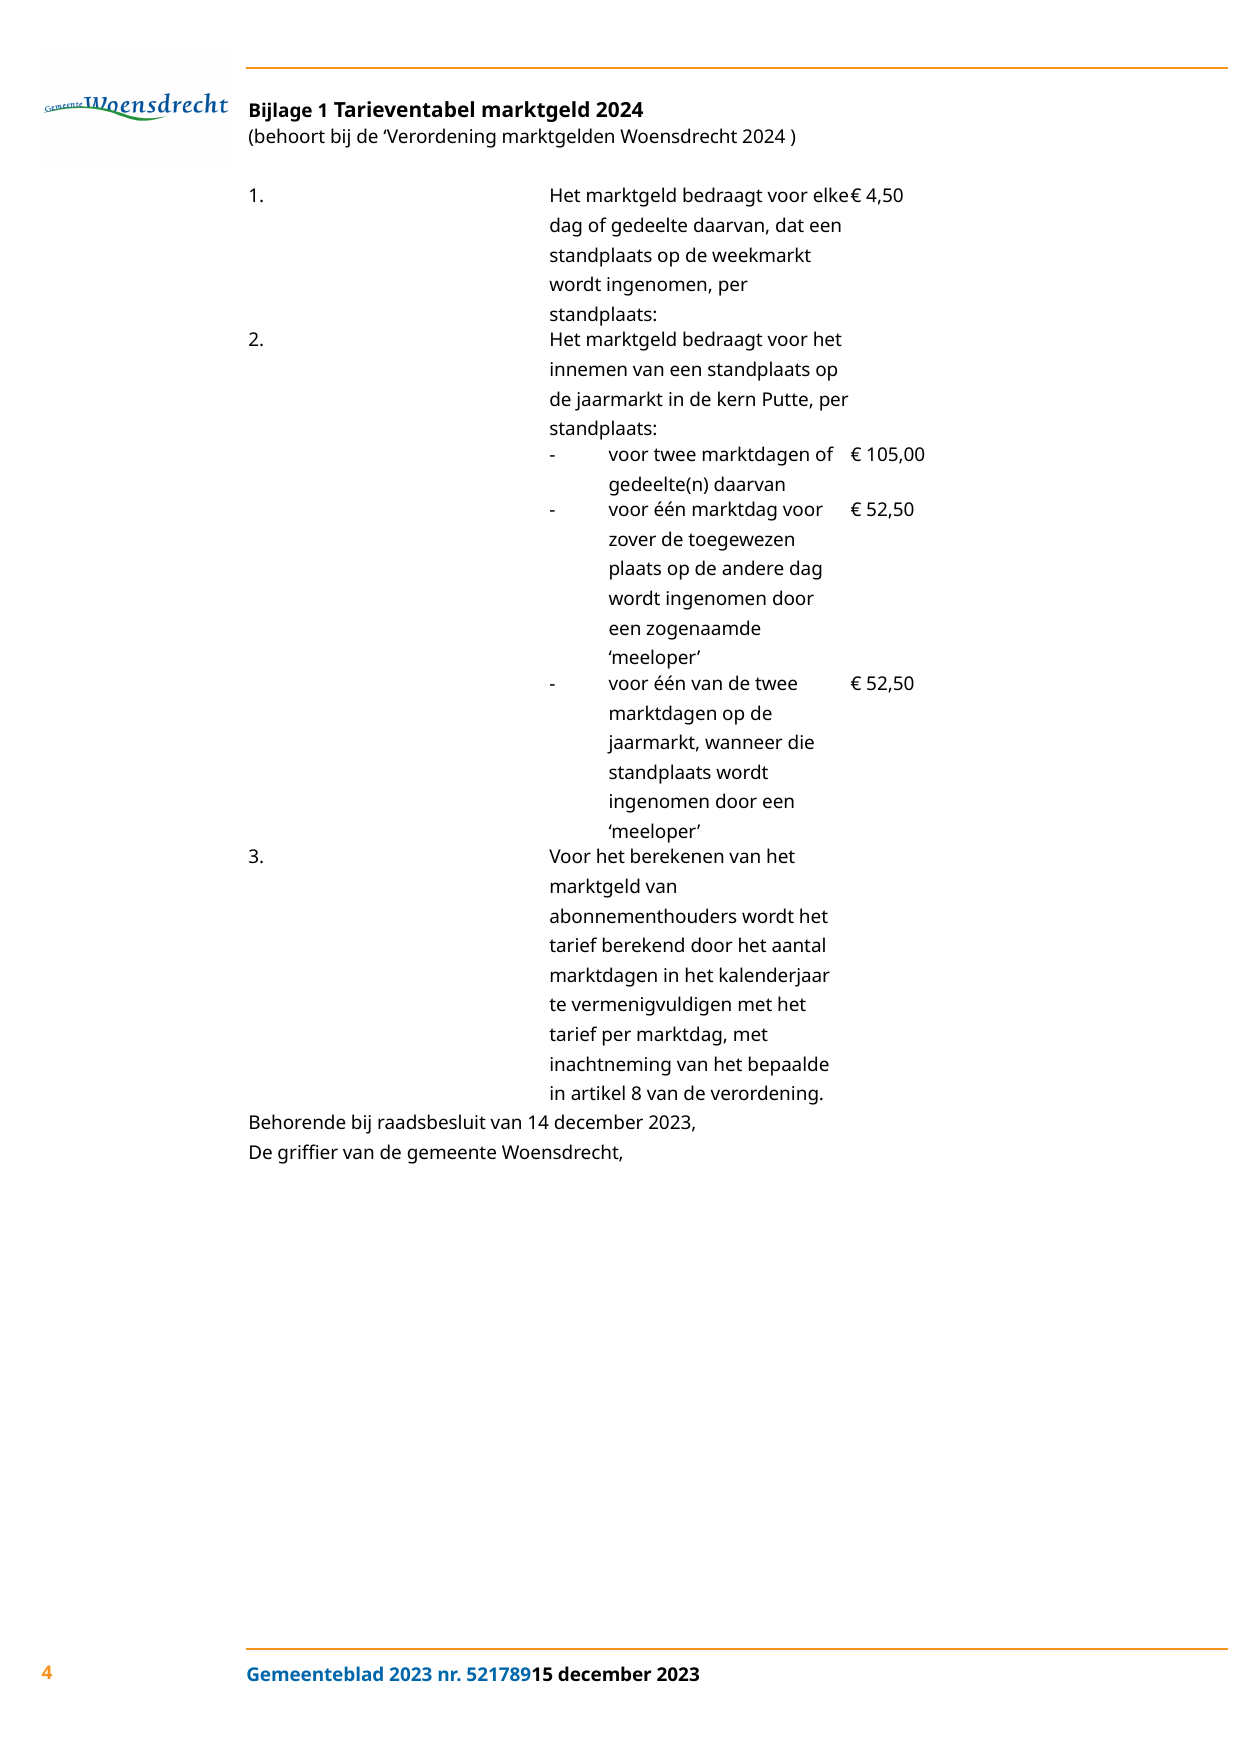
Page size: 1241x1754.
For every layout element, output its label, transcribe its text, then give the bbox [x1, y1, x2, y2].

text (behoort bij de ‘Verordening marktgelden Woensdrecht 2024 ) [248, 123, 1152, 149]
table_header Het marktgeld bedraagt voor elke dag of gedeelte daarvan, dat een standplaats op de weekmarkt wordt ingenomen, per standplaats: [549, 183, 850, 327]
table_cell [248, 496, 549, 670]
table_cell voor twee marktdagen of gedeelte(n) daarvan [549, 441, 850, 496]
table_cell 2. [248, 327, 549, 441]
table_cell [248, 441, 549, 496]
picture [41, 47, 231, 172]
table_cell € 105,00 [850, 441, 1152, 496]
table_cell voor één van de twee marktdagen op de jaarmarkt, wanneer die standplaats wordt ingenomen door een ‘meeloper’ [549, 670, 850, 844]
table_cell Voor het berekenen van het marktgeld van abonnementhouders wordt het tarief berekend door het aantal marktdagen in het kalenderjaar te vermenigvuldigen met het tarief per marktdag, met inachtneming van het bepaalde in artikel 8 van de verordening. [549, 844, 850, 1106]
table_cell € 52,50 [850, 670, 1152, 844]
table_cell 3. [248, 844, 549, 1106]
table_cell [248, 670, 549, 844]
text Behorende bij raadsbesluit van 14 december 2023, [248, 1109, 1152, 1135]
text De griffier van de gemeente Woensdrecht, [248, 1139, 1152, 1165]
table_cell Het marktgeld bedraagt voor het innemen van een standplaats op de jaarmarkt in de kern Putte, per standplaats: [549, 327, 850, 441]
table_cell [850, 327, 1152, 441]
table_cell [850, 844, 1152, 1106]
text Bijlage 1 Tarieventabel marktgeld 2024 [248, 95, 1152, 123]
table_header 1. [248, 183, 549, 327]
table_cell voor één marktdag voor zover de toegewezen plaats op de andere dag wordt ingenomen door een zogenaamde ‘meeloper’ [549, 496, 850, 670]
table_cell € 52,50 [850, 496, 1152, 670]
table_header € 4,50 [850, 183, 1152, 327]
